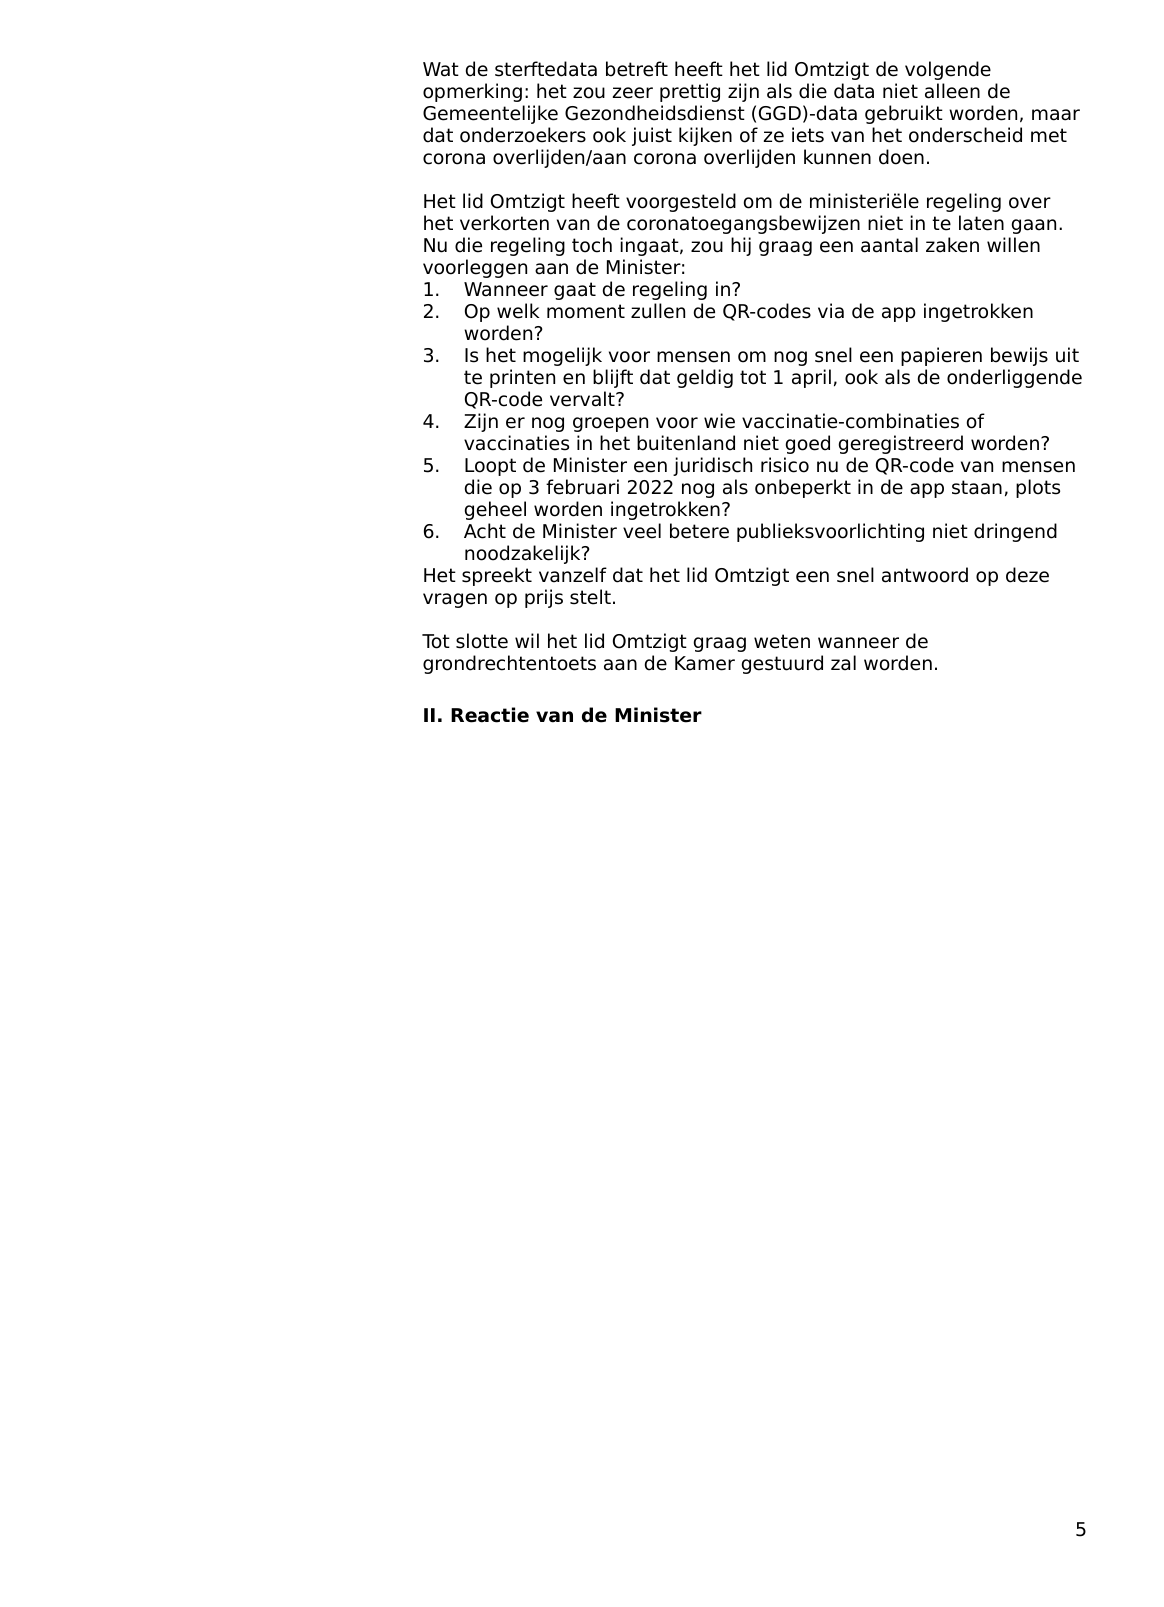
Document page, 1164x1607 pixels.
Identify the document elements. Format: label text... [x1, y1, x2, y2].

text 4. Zijn er nog groepen voor wie vaccinatie-combinaties of vaccinaties in het buitenland niet goed geregistreerd worden? [422, 411, 1087, 455]
text 6. Acht de Minister veel betere publieksvoorlichting niet dringend noodzakelijk? [422, 521, 1087, 565]
text Het lid Omtzigt heeft voorgesteld om de ministeriële regeling over het verkorten van de coronatoegangsbewijzen niet in te laten gaan. Nu die regeling toch ingaat, zou hij graag een aantal zaken willen voorleggen aan de Minister: [422, 191, 1087, 279]
text Wat de sterftedata betreft heeft het lid Omtzigt de volgende opmerking: het zou zeer prettig zijn als die data niet alleen de Gemeentelijke Gezondheidsdienst (GGD)-data gebruikt worden, maar dat onderzoekers ook juist kijken of ze iets van het onderscheid met corona overlijden/aan corona overlijden kunnen doen. [422, 59, 1087, 169]
subtitle II. Reactie van de Minister [422, 705, 1087, 727]
text Het spreekt vanzelf dat het lid Omtzigt een snel antwoord op deze vragen op prijs stelt. [422, 565, 1087, 609]
text 1. Wanneer gaat de regeling in? [422, 279, 1087, 301]
text 2. Op welk moment zullen de QR-codes via de app ingetrokken worden? [422, 301, 1087, 345]
text 3. Is het mogelijk voor mensen om nog snel een papieren bewijs uit te printen en blijft dat geldig tot 1 april, ook als de onderliggende QR-code vervalt? [422, 345, 1087, 411]
text Tot slotte wil het lid Omtzigt graag weten wanneer de grondrechtentoets aan de Kamer gestuurd zal worden. [422, 631, 1087, 675]
text 5. Loopt de Minister een juridisch risico nu de QR-code van mensen die op 3 februari 2022 nog als onbeperkt in de app staan, plots geheel worden ingetrokken? [422, 455, 1087, 521]
